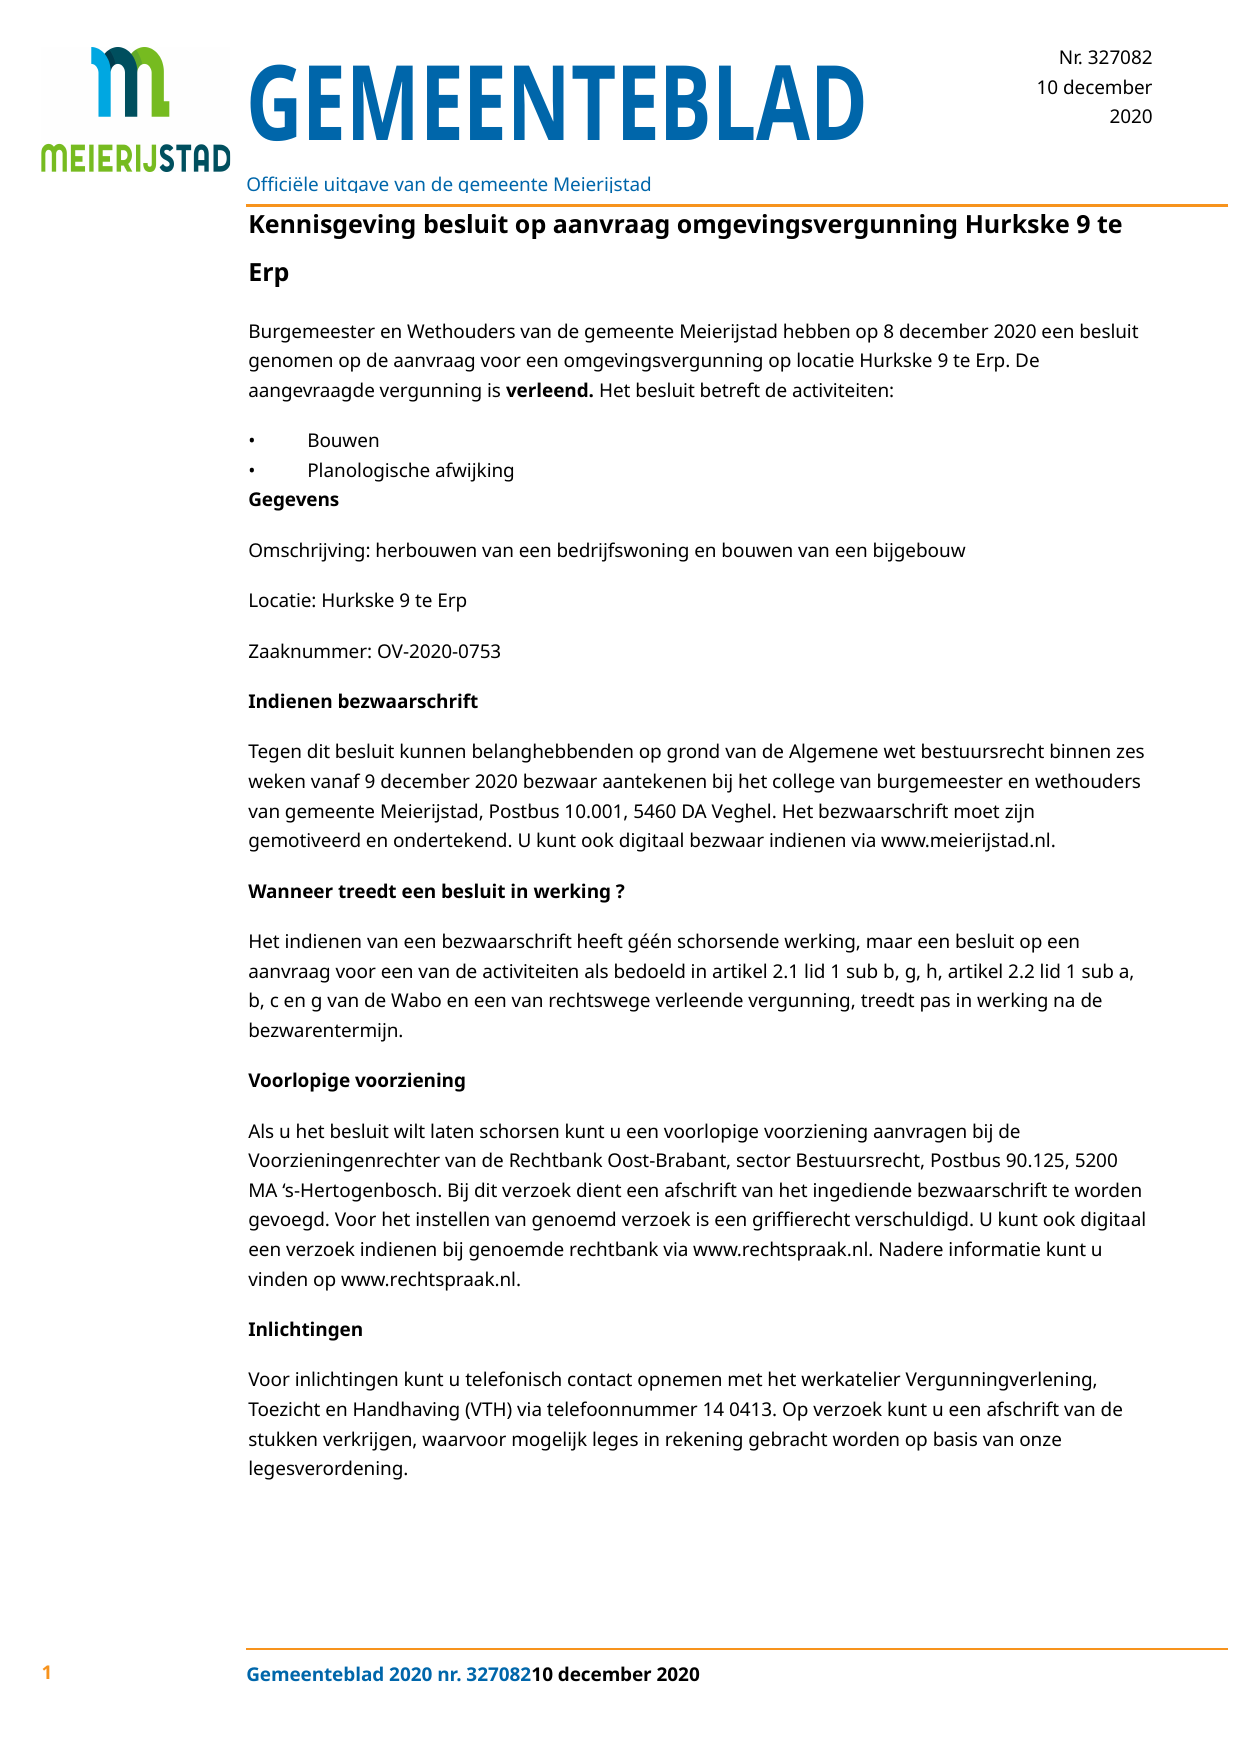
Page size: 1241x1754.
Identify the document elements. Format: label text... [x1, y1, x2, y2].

text Voor inlichtingen kunt u telefonisch contact opnemen met het werkatelier Vergunningverlening, Toezicht en Handhaving (VTH) via telefoonnummer 14 0413. Op verzoek kunt u een afschrift van de stukken verkrijgen, waarvoor mogelijk leges in rekening gebracht worden op basis van onze legesverordening. [248, 1367, 1152, 1481]
text Wanneer treedt een besluit in werking ? [248, 878, 1152, 904]
text Kennisgeving besluit op aanvraag omgevingsvergunning Hurkske 9 te Erp [248, 207, 1152, 288]
text Omschrijving: herbouwen van een bedrijfswoning en bouwen van een bijgebouw [248, 537, 1152, 563]
text Burgemeester en Wethouders van de gemeente Meierijstad hebben op 8 december 2020 een besluit genomen op de aanvraag voor een omgevingsvergunning op locatie Hurkske 9 te Erp. De aangevraagde vergunning is verleend. Het besluit betreft de activiteiten: [248, 318, 1152, 403]
list Planologische afwijking [248, 457, 1152, 483]
text Indienen bezwaarschrift [248, 688, 1152, 714]
picture [41, 47, 231, 172]
text Gegevens [248, 487, 1152, 512]
text Voorlopige voorziening [248, 1067, 1152, 1093]
list Bouwen [248, 427, 1152, 453]
text Als u het besluit wilt laten schorsen kunt u een voorlopige voorziening aanvragen bij de Voorzieningenrechter van de Rechtbank Oost-Brabant, sector Bestuursrecht, Postbus 90.125, 5200 MA ‘s-Hertogenbosch. Bij dit verzoek dient een afschrift van het ingediende bezwaarschrift te worden gevoegd. Voor het instellen van genoemd verzoek is een griffierecht verschuldigd. U kunt ook digitaal een verzoek indienen bij genoemde rechtbank via www.rechtspraak.nl. Nadere informatie kunt u vinden op www.rechtspraak.nl. [248, 1118, 1152, 1292]
text Zaaknummer: OV-2020-0753 [248, 638, 1152, 664]
text Het indienen van een bezwaarschrift heeft géén schorsende werking, maar een besluit op een aanvraag voor een van de activiteiten als bedoeld in artikel 2.1 lid 1 sub b, g, h, artikel 2.2 lid 1 sub a, b, c en g van de Wabo en een van rechtswege verleende vergunning, treedt pas in werking na de bezwarentermijn. [248, 928, 1152, 1043]
text Locatie: Hurkske 9 te Erp [248, 587, 1152, 613]
text Tegen dit besluit kunnen belanghebbenden op grond van de Algemene wet bestuursrecht binnen zes weken vanaf 9 december 2020 bezwaar aantekenen bij het college van burgemeester en wethouders van gemeente Meierijstad, Postbus 10.001, 5460 DA Veghel. Het bezwaarschrift moet zijn gemotiveerd en ondertekend. U kunt ook digitaal bezwaar indienen via www.meierijstad.nl. [248, 739, 1152, 853]
text Inlichtingen [248, 1316, 1152, 1342]
